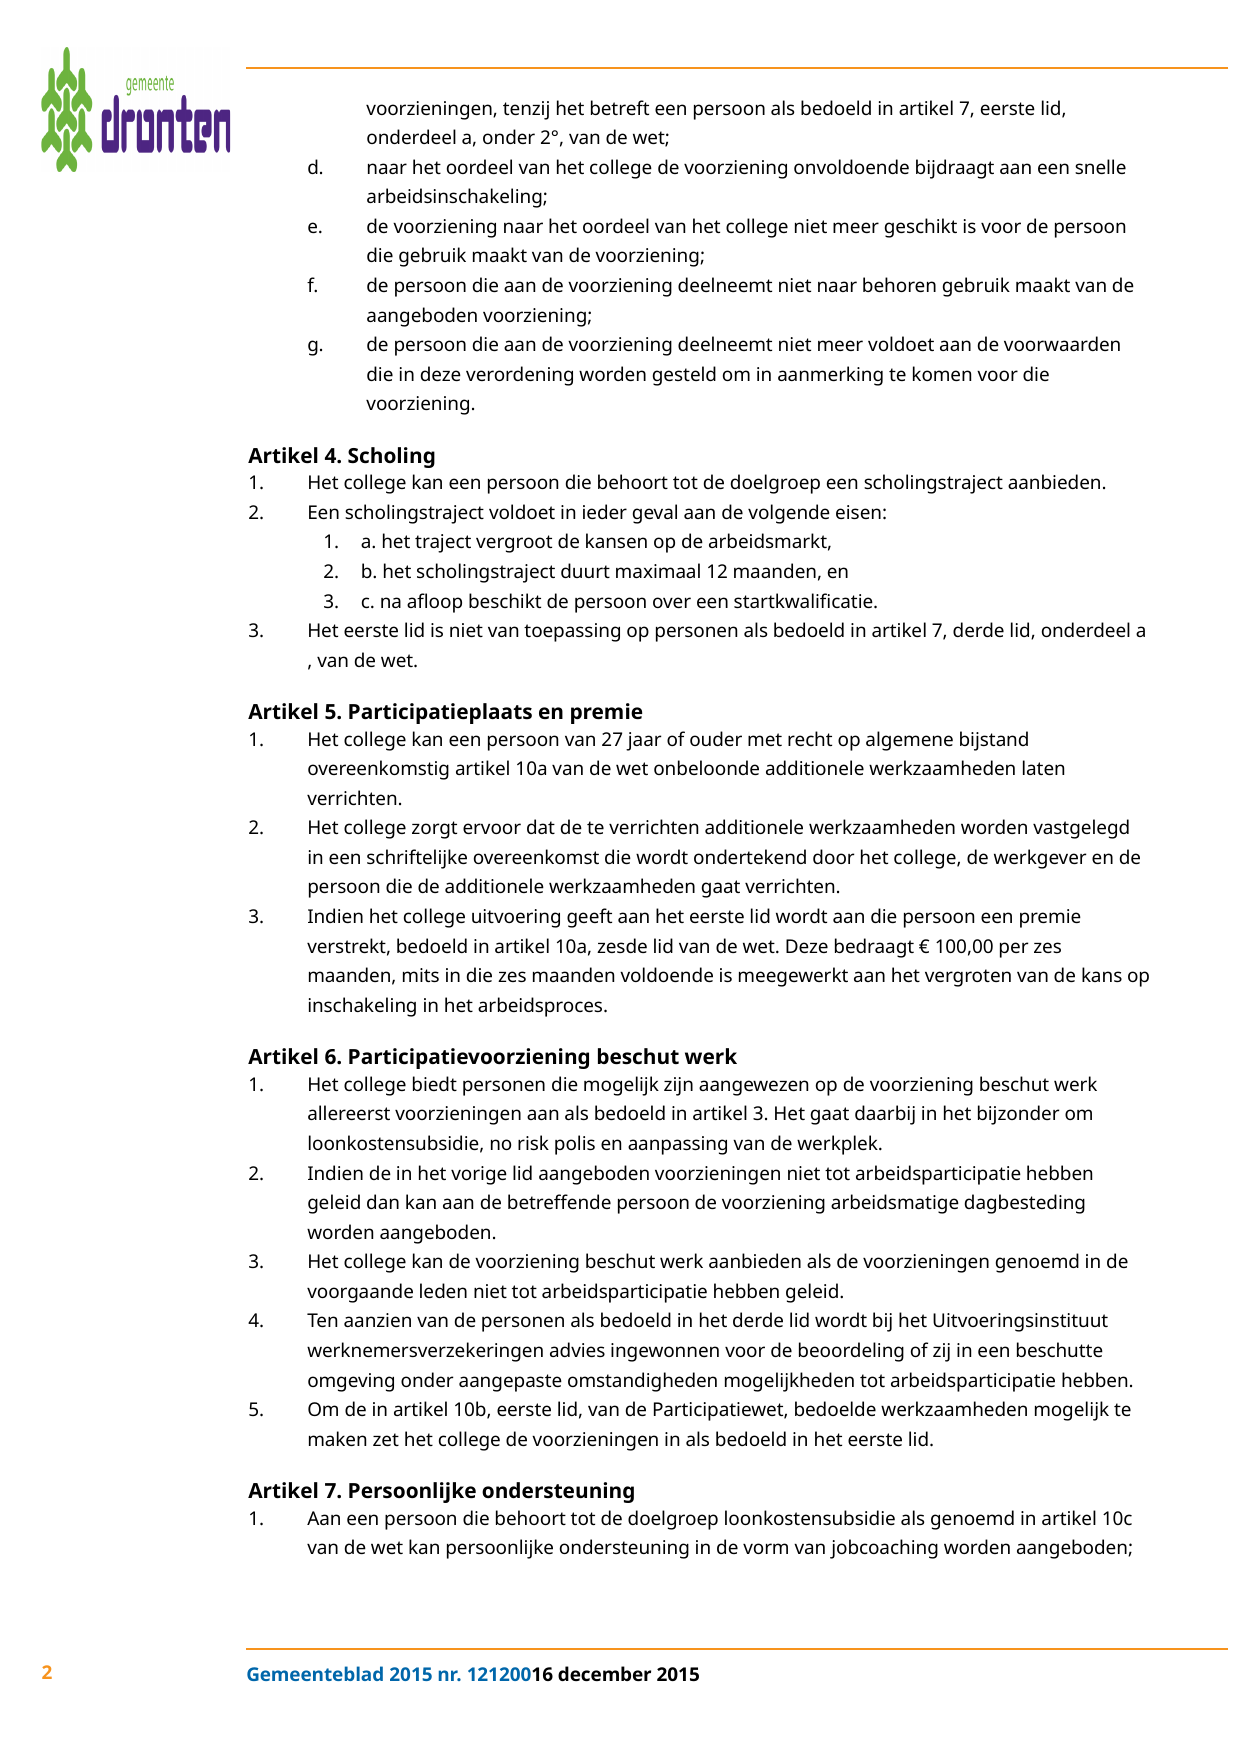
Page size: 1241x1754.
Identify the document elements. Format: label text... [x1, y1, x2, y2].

text Artikel 7. Persoonlijke ondersteuning [248, 1476, 1152, 1505]
picture [41, 47, 231, 172]
list Een scholingstraject voldoet in ieder geval aan de volgende eisen: [248, 499, 1152, 525]
list de persoon die aan de voorziening deelneemt niet meer voldoet aan de voorwaarden die in deze verordening worden gesteld om in aanmerking te komen voor die voorziening. [307, 331, 1152, 416]
list Om de in artikel 10b, eerste lid, van de Participatiewet, bedoelde werkzaamheden mogelijk te maken zet het college de voorzieningen in als bedoeld in het eerste lid. [248, 1396, 1152, 1452]
list Aan een persoon die behoort tot de doelgroep loonkostensubsidie als genoemd in artikel 10c van de wet kan persoonlijke ondersteuning in de vorm van jobcoaching worden aangeboden; [248, 1505, 1152, 1560]
list naar het oordeel van het college de voorziening onvoldoende bijdraagt aan een snelle arbeidsinschakeling; [307, 154, 1152, 209]
list b. het scholingstraject duurt maximaal 12 maanden, en [323, 558, 1152, 584]
list Het college zorgt ervoor dat de te verrichten additionele werkzaamheden worden vastgelegd in een schriftelijke overeenkomst die wordt ondertekend door het college, de werkgever en de persoon die de additionele werkzaamheden gaat verrichten. [248, 814, 1152, 899]
list c. na afloop beschikt de persoon over een startkwalificatie. [323, 588, 1152, 613]
list Indien het college uitvoering geeft aan het eerste lid wordt aan die persoon een premie verstrekt, bedoeld in artikel 10a, zesde lid van de wet. Deze bedraagt € 100,00 per zes maanden, mits in die zes maanden voldoende is meegewerkt aan het vergroten van de kans op inschakeling in het arbeidsproces. [248, 903, 1152, 1018]
list Ten aanzien van de personen als bedoeld in het derde lid wordt bij het Uitvoeringsinstituut werknemersverzekeringen advies ingewonnen voor de beoordeling of zij in een beschutte omgeving onder aangepaste omstandigheden mogelijkheden tot arbeidsparticipatie hebben. [248, 1308, 1152, 1392]
list Het eerste lid is niet van toepassing op personen als bedoeld in artikel 7, derde lid, onderdeel a , van de wet. [248, 617, 1152, 673]
list Het college biedt personen die mogelijk zijn aangewezen op de voorziening beschut werk allereerst voorzieningen aan als bedoeld in artikel 3. Het gaat daarbij in het bijzonder om loonkostensubsidie, no risk polis en aanpassing van de werkplek. [248, 1071, 1152, 1156]
text Artikel 4. Scholing [248, 441, 1152, 469]
list Het college kan een persoon die behoort tot de doelgroep een scholingstraject aanbieden. [248, 469, 1152, 495]
text Artikel 5. Participatieplaats en premie [248, 697, 1152, 726]
list Het college kan de voorziening beschut werk aanbieden als de voorzieningen genoemd in de voorgaande leden niet tot arbeidsparticipatie hebben geleid. [248, 1248, 1152, 1304]
list a. het traject vergroot de kansen op de arbeidsmarkt, [323, 529, 1152, 554]
text Artikel 6. Participatievoorziening beschut werk [248, 1042, 1152, 1071]
list de voorziening naar het oordeel van het college niet meer geschikt is voor de persoon die gebruik maakt van de voorziening; [307, 213, 1152, 268]
list voorzieningen, tenzij het betreft een persoon als bedoeld in artikel 7, eerste lid, onderdeel a, onder 2°, van de wet; [307, 95, 1152, 150]
list Het college kan een persoon van 27 jaar of ouder met recht op algemene bijstand overeenkomstig artikel 10a van de wet onbeloonde additionele werkzaamheden laten verrichten. [248, 726, 1152, 811]
list Indien de in het vorige lid aangeboden voorzieningen niet tot arbeidsparticipatie hebben geleid dan kan aan de betreffende persoon de voorziening arbeidsmatige dagbesteding worden aangeboden. [248, 1160, 1152, 1244]
list de persoon die aan de voorziening deelneemt niet naar behoren gebruik maakt van de aangeboden voorziening; [307, 272, 1152, 328]
